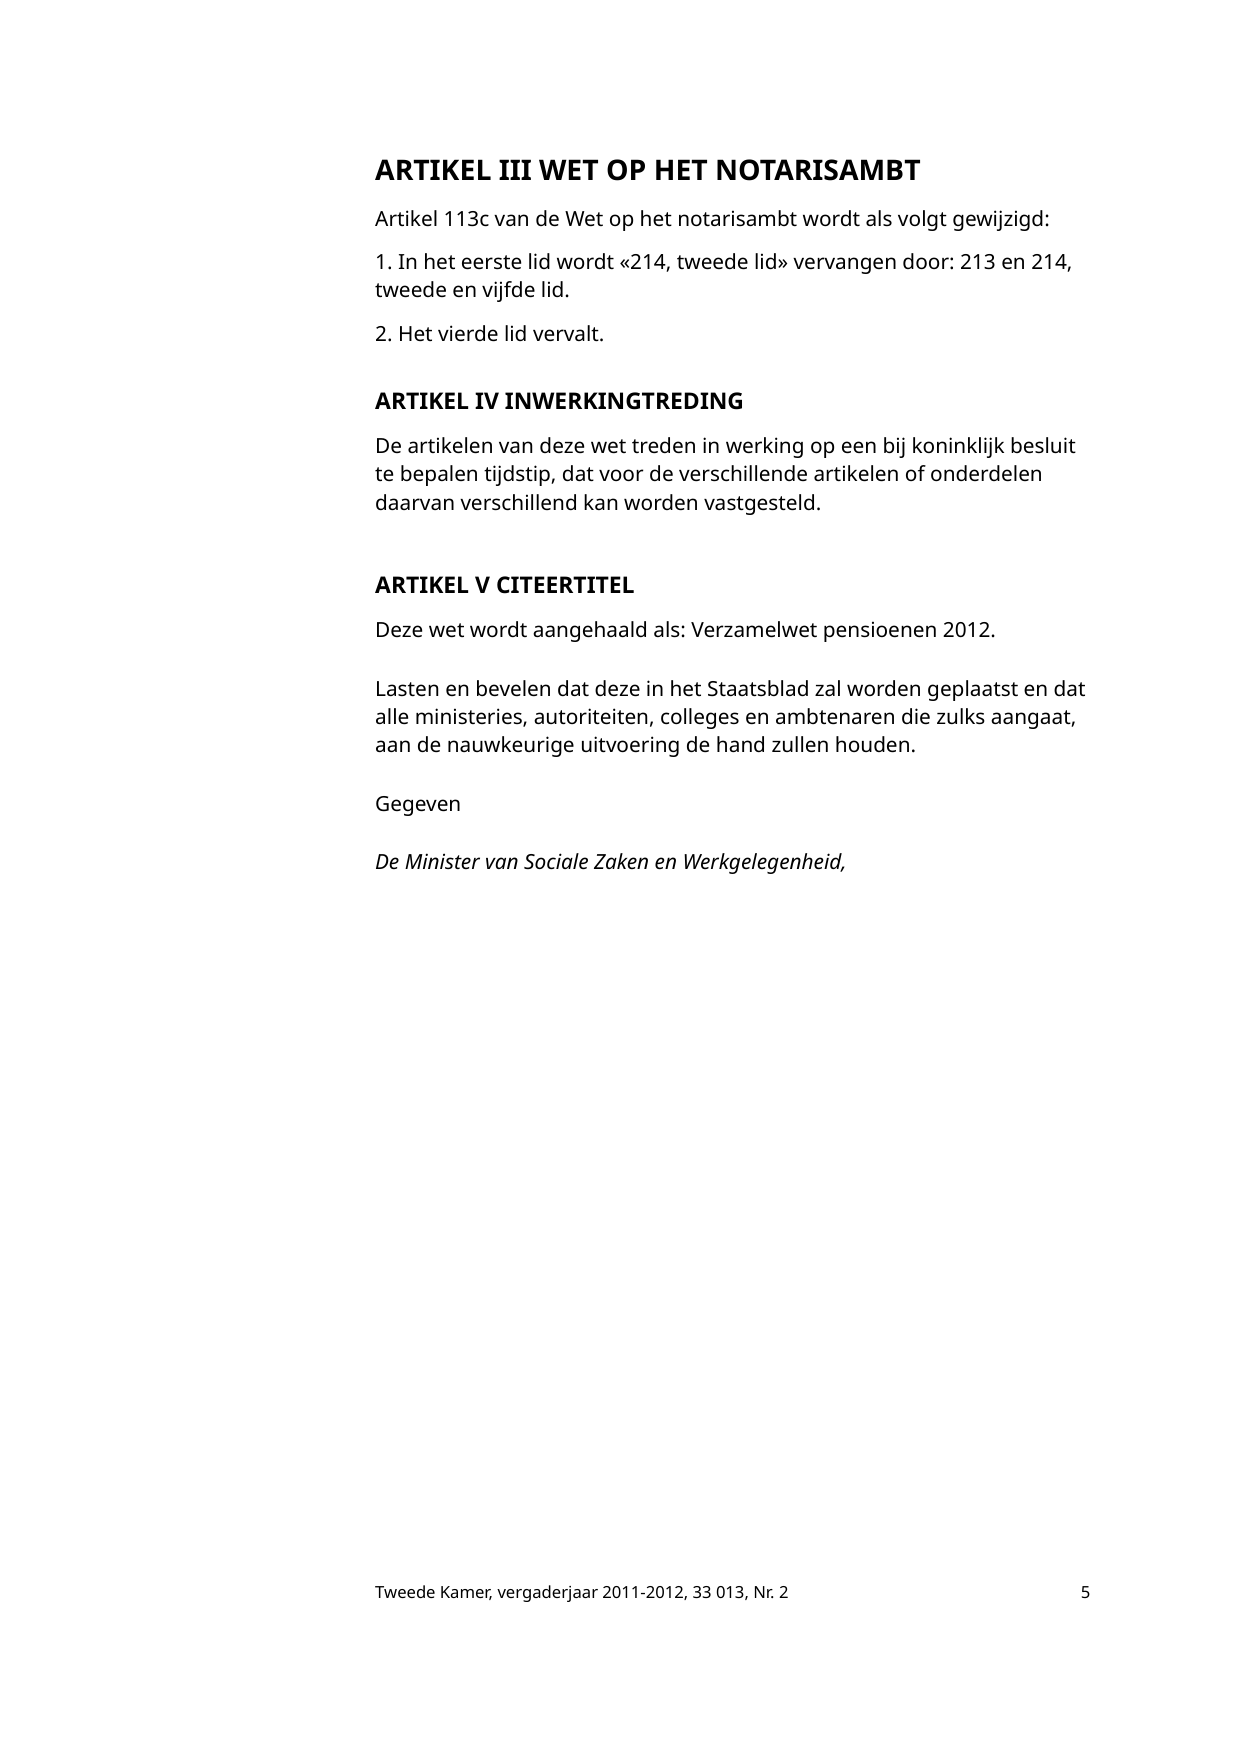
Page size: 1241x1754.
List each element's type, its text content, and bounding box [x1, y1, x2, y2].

text 1. In het eerste lid wordt «214, tweede lid» vervangen door: 213 en 214, tweede en vijfde lid. [375, 247, 1090, 304]
subtitle ARTIKEL IV INWERKINGTREDING [375, 385, 1090, 416]
text Lasten en bevelen dat deze in het Staatsblad zal worden geplaatst en dat alle ministeries, autoriteiten, colleges en ambtenaren die zulks aangaat, aan de nauwkeurige uitvoering de hand zullen houden. [375, 674, 1090, 759]
text Deze wet wordt aangehaald als: Verzamelwet pensioenen 2012. [375, 615, 1090, 644]
text Artikel 113c van de Wet op het notarisambt wordt als volgt gewijzigd: [375, 204, 1090, 232]
subtitle ARTIKEL III WET OP HET NOTARISAMBT [375, 150, 1090, 189]
subtitle ARTIKEL V CITEERTITEL [375, 569, 1090, 600]
text De artikelen van deze wet treden in werking op een bij koninklijk besluit te bepalen tijdstip, dat voor de verschillende artikelen of onderdelen daarvan verschillend kan worden vastgesteld. [375, 431, 1090, 516]
text 2. Het vierde lid vervalt. [375, 319, 1090, 347]
text De Minister van Sociale Zaken en Werkgelegenheid, [375, 847, 1090, 876]
text Gegeven [375, 789, 1090, 817]
